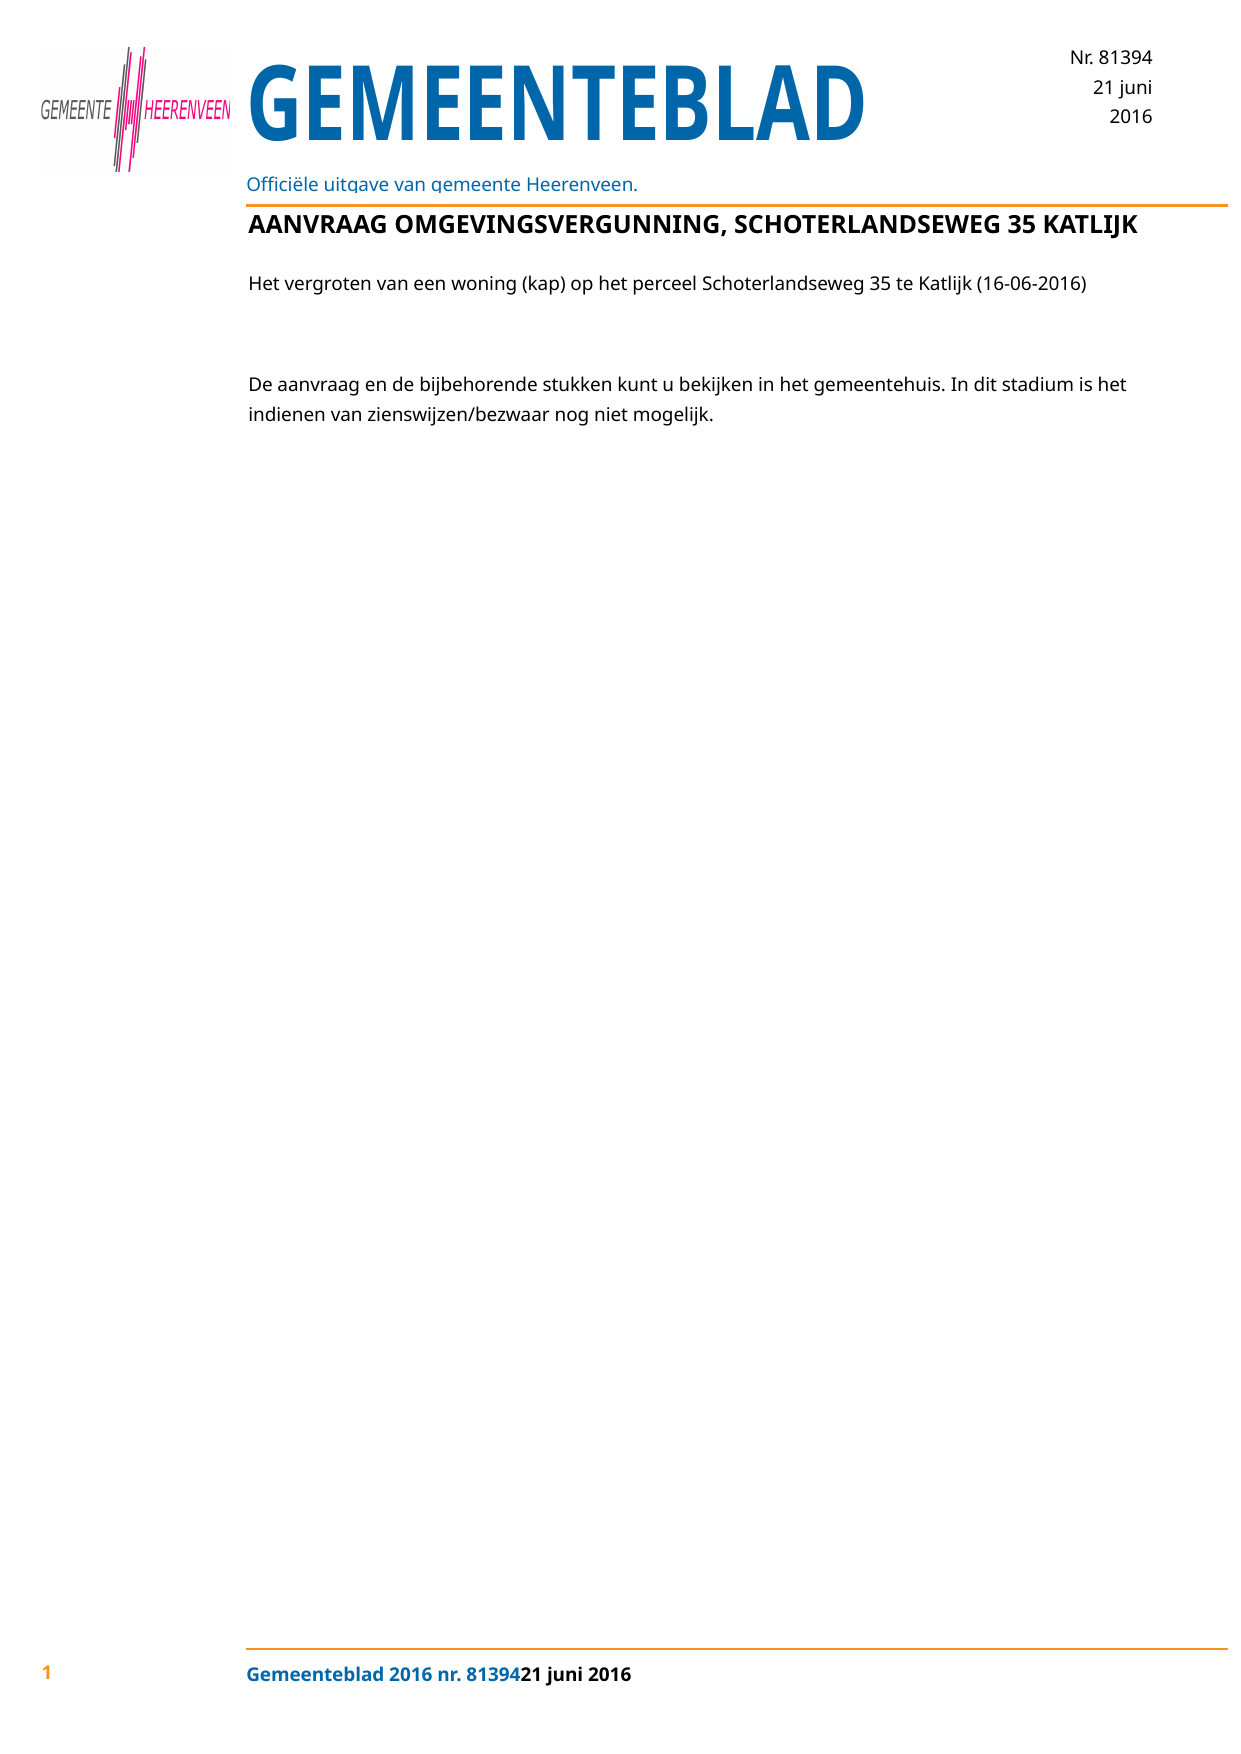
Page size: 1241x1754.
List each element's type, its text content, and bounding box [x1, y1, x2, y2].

picture [41, 47, 231, 172]
text De aanvraag en de bijbehorende stukken kunt u bekijken in het gemeentehuis. In dit stadium is het indienen van zienswijzen/bezwaar nog niet mogelijk. [248, 371, 1152, 426]
text Het vergroten van een woning (kap) op het perceel Schoterlandseweg 35 te Katlijk (16-06-2016) [248, 270, 1152, 296]
text AANVRAAG OMGEVINGSVERGUNNING, SCHOTERLANDSEWEG 35 KATLIJK [248, 207, 1152, 241]
